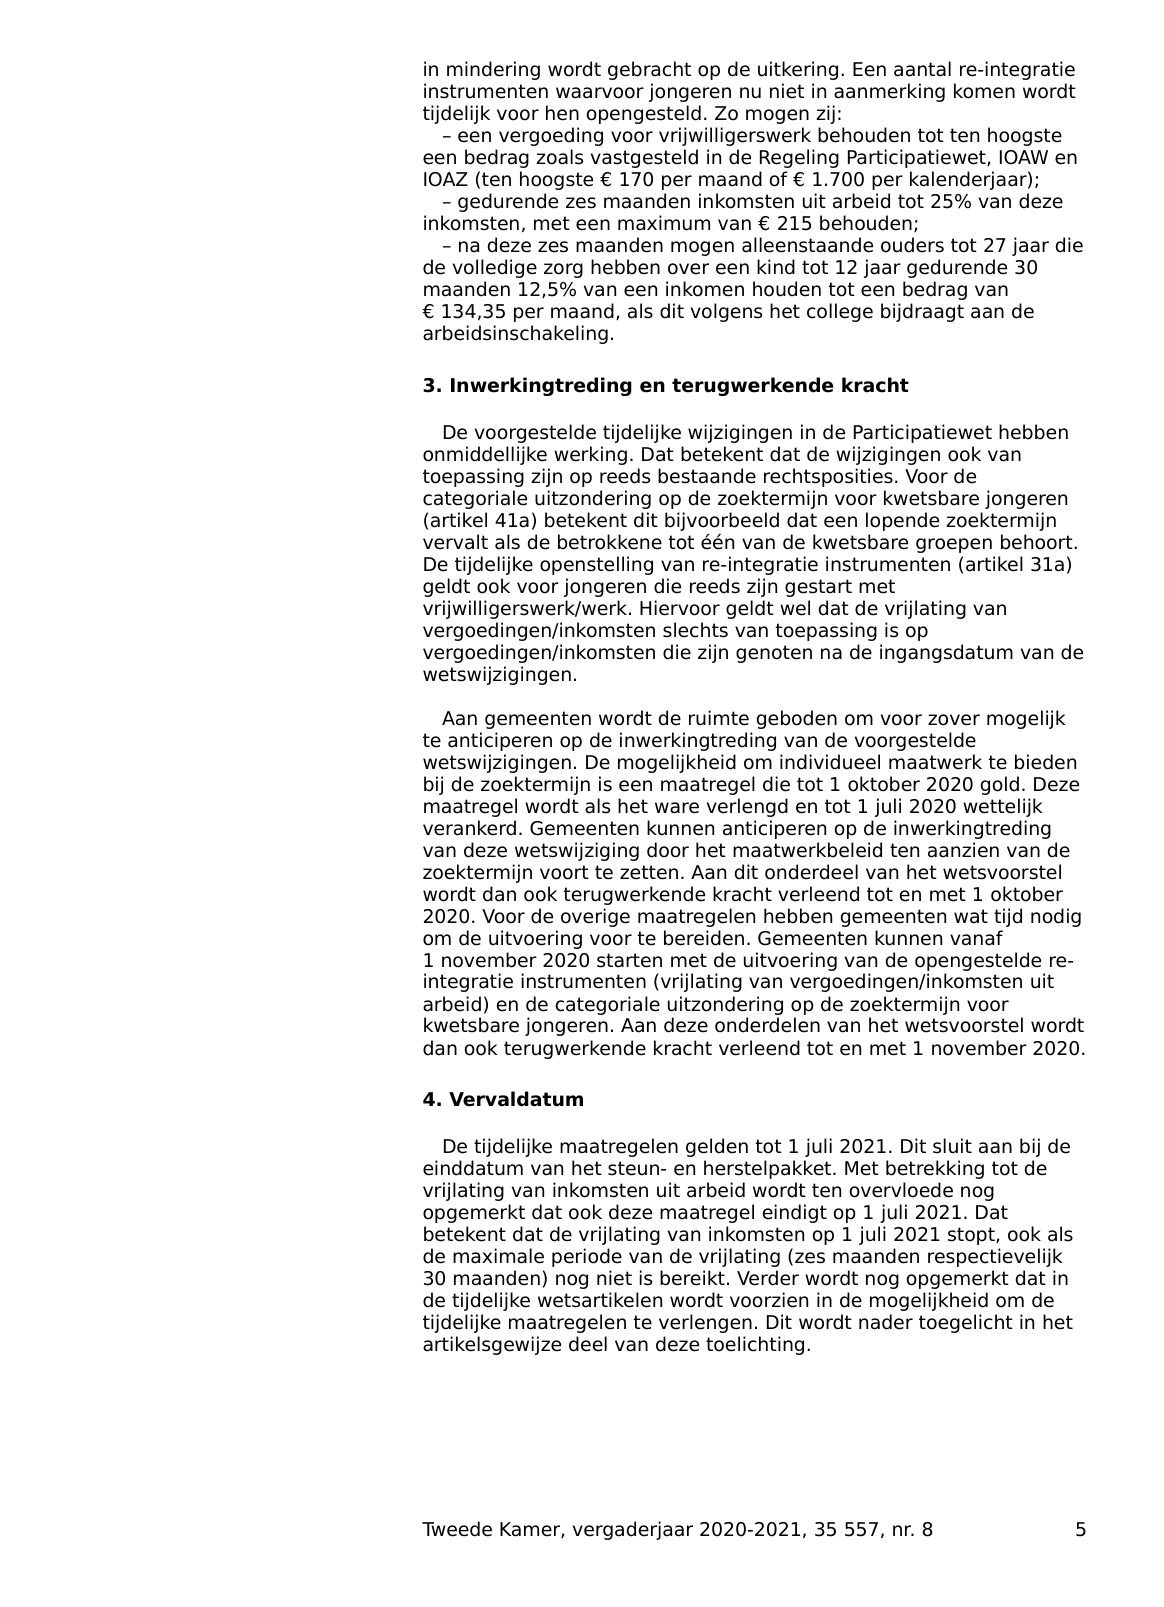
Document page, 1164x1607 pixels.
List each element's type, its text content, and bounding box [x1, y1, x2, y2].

subtitle 3. Inwerkingtreding en terugwerkende kracht [422, 375, 1087, 397]
text Aan gemeenten wordt de ruimte geboden om voor zover mogelijk te anticiperen op de inwerkingtreding van de voorgestelde wetswijzigingen. De mogelijkheid om individueel maatwerk te bieden bij de zoektermijn is een maatregel die tot 1 oktober 2020 gold. Deze maatregel wordt als het ware verlengd en tot 1 juli 2020 wettelijk verankerd. Gemeenten kunnen anticiperen op de inwerkingtreding van deze wetswijziging door het maatwerkbeleid ten aanzien van de zoektermijn voort te zetten. Aan dit onderdeel van het wetsvoorstel wordt dan ook terugwerkende kracht verleend tot en met 1 oktober 2020. Voor de overige maatregelen hebben gemeenten wat tijd nodig om de uitvoering voor te bereiden. Gemeenten kunnen vanaf 1 november 2020 starten met de uitvoering van de opengestelde re-integratie instrumenten (vrijlating van vergoedingen/inkomsten uit arbeid) en de categoriale uitzondering op de zoektermijn voor kwetsbare jongeren. Aan deze onderdelen van het wetsvoorstel wordt dan ook terugwerkende kracht verleend tot en met 1 november 2020. [422, 708, 1087, 1059]
text – gedurende zes maanden inkomsten uit arbeid tot 25% van deze inkomsten, met een maximum van € 215 behouden; [422, 191, 1087, 235]
text – na deze zes maanden mogen alleenstaande ouders tot 27 jaar die de volledige zorg hebben over een kind tot 12 jaar gedurende 30 maanden 12,5% van een inkomen houden tot een bedrag van € 134,35 per maand, als dit volgens het college bijdraagt aan de arbeidsinschakeling. [422, 235, 1087, 345]
subtitle 4. Vervaldatum [422, 1089, 1087, 1111]
text De tijdelijke maatregelen gelden tot 1 juli 2021. Dit sluit aan bij de einddatum van het steun- en herstelpakket. Met betrekking tot de vrijlating van inkomsten uit arbeid wordt ten overvloede nog opgemerkt dat ook deze maatregel eindigt op 1 juli 2021. Dat betekent dat de vrijlating van inkomsten op 1 juli 2021 stopt, ook als de maximale periode van de vrijlating (zes maanden respectievelijk 30 maanden) nog niet is bereikt. Verder wordt nog opgemerkt dat in de tijdelijke wetsartikelen wordt voorzien in de mogelijkheid om de tijdelijke maatregelen te verlengen. Dit wordt nader toegelicht in het artikelsgewijze deel van deze toelichting. [422, 1136, 1087, 1356]
text – een vergoeding voor vrijwilligerswerk behouden tot ten hoogste een bedrag zoals vastgesteld in de Regeling Participatiewet, IOAW en IOAZ (ten hoogste € 170 per maand of € 1.700 per kalenderjaar); [422, 125, 1087, 191]
text De voorgestelde tijdelijke wijzigingen in de Participatiewet hebben onmiddellijke werking. Dat betekent dat de wijzigingen ook van toepassing zijn op reeds bestaande rechtsposities. Voor de categoriale uitzondering op de zoektermijn voor kwetsbare jongeren (artikel 41a) betekent dit bijvoorbeeld dat een lopende zoektermijn vervalt als de betrokkene tot één van de kwetsbare groepen behoort. De tijdelijke openstelling van re-integratie instrumenten (artikel 31a) geldt ook voor jongeren die reeds zijn gestart met vrijwilligerswerk/werk. Hiervoor geldt wel dat de vrijlating van vergoedingen/inkomsten slechts van toepassing is op vergoedingen/inkomsten die zijn genoten na de ingangsdatum van de wetswijzigingen. [422, 422, 1087, 686]
text in mindering wordt gebracht op de uitkering. Een aantal re-integratie instrumenten waarvoor jongeren nu niet in aanmerking komen wordt tijdelijk voor hen opengesteld. Zo mogen zij: [422, 59, 1087, 125]
